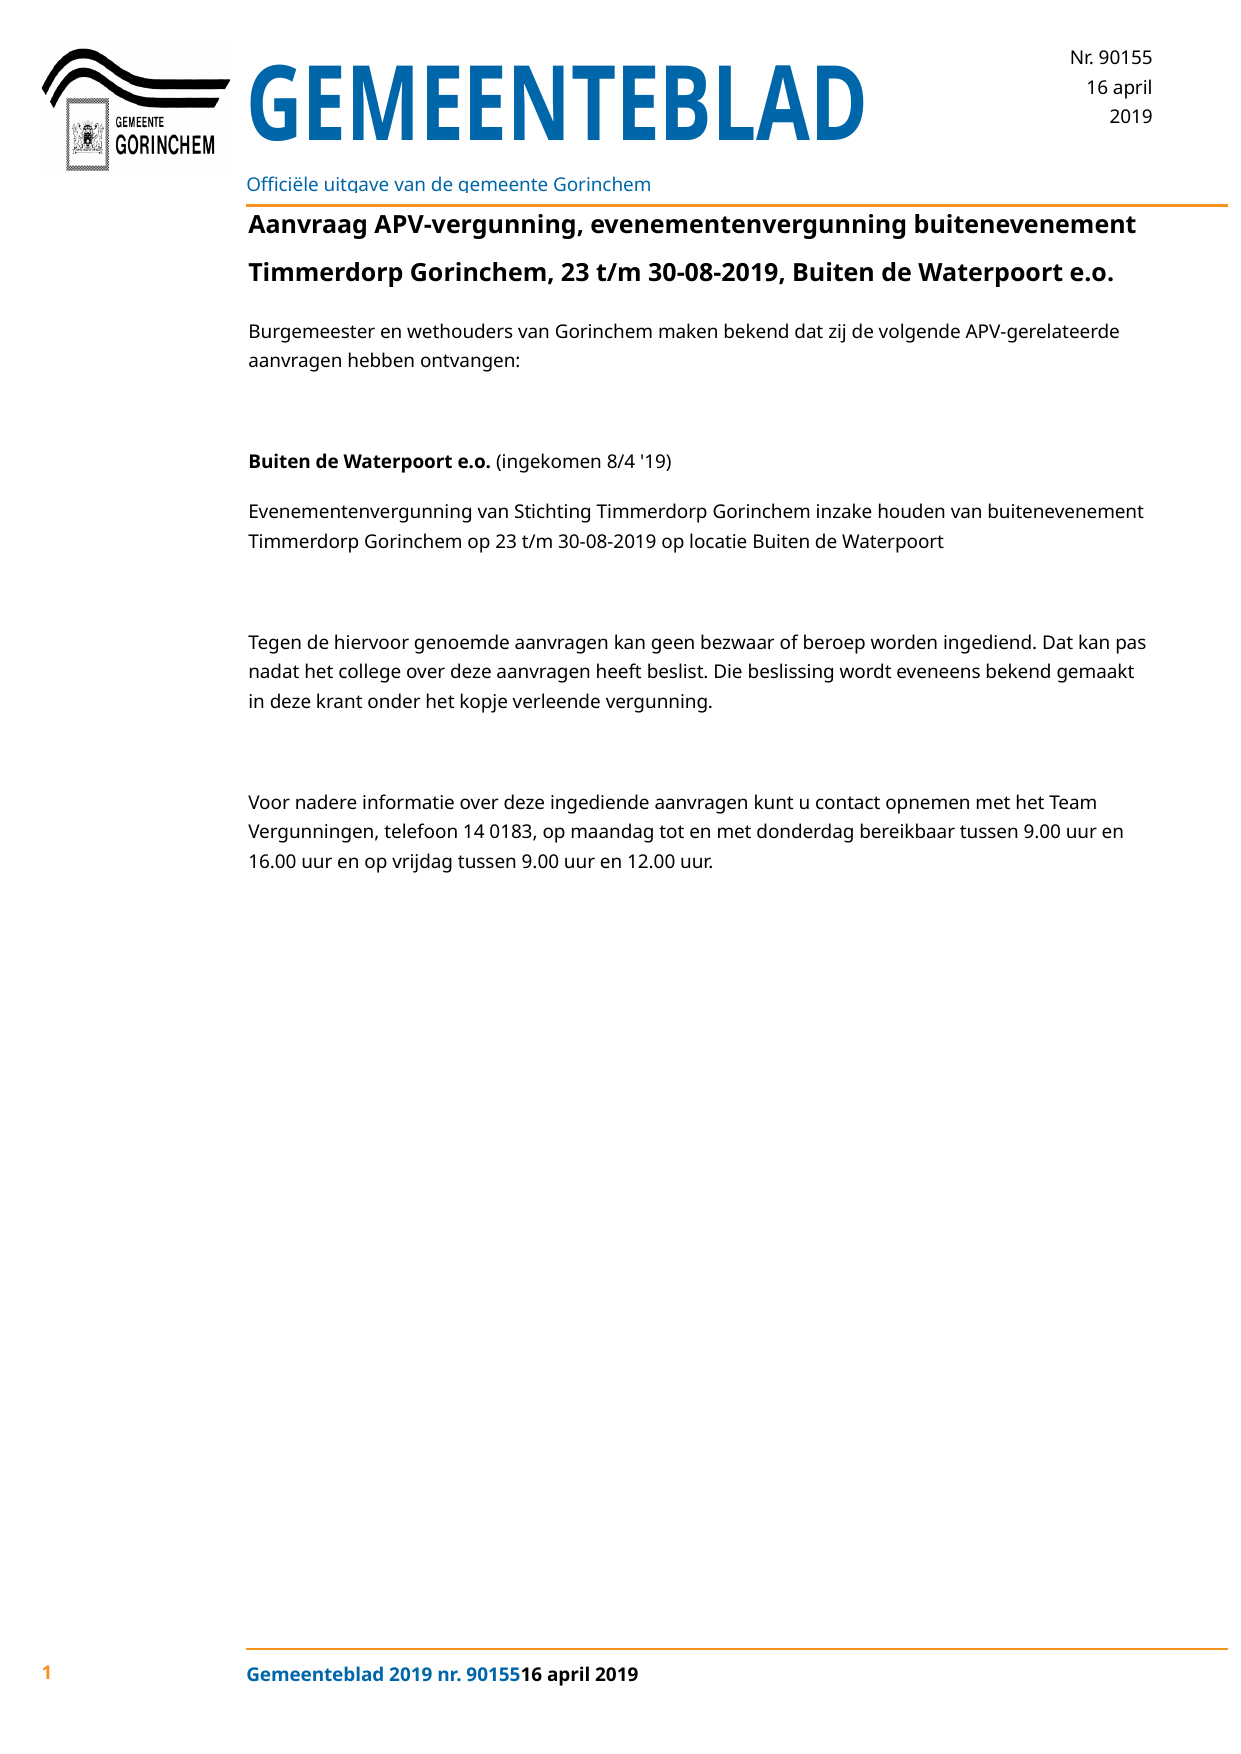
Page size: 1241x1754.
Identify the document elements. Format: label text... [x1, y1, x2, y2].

text Evenementenvergunning van Stichting Timmerdorp Gorinchem inzake houden van buitenevenement Timmerdorp Gorinchem op 23 t/m 30-08-2019 op locatie Buiten de Waterpoort [248, 499, 1152, 554]
text Burgemeester en wethouders van Gorinchem maken bekend dat zij de volgende APV-gerelateerde aanvragen hebben ontvangen: [248, 318, 1152, 373]
picture [41, 47, 231, 172]
text Buiten de Waterpoort e.o. (ingekomen 8/4 '19) [248, 448, 1152, 474]
text Aanvraag APV-vergunning, evenementenvergunning buitenevenement Timmerdorp Gorinchem, 23 t/m 30-08-2019, Buiten de Waterpoort e.o. [248, 207, 1152, 288]
text Tegen de hiervoor genoemde aanvragen kan geen bezwaar of beroep worden ingediend. Dat kan pas nadat het college over deze aanvragen heeft beslist. Die beslissing wordt eveneens bekend gemaakt in deze krant onder het kopje verleende vergunning. [248, 629, 1152, 714]
text Voor nadere informatie over deze ingediende aanvragen kunt u contact opnemen met het Team Vergunningen, telefoon 14 0183, op maandag tot en met donderdag bereikbaar tussen 9.00 uur en 16.00 uur en op vrijdag tussen 9.00 uur en 12.00 uur. [248, 789, 1152, 874]
